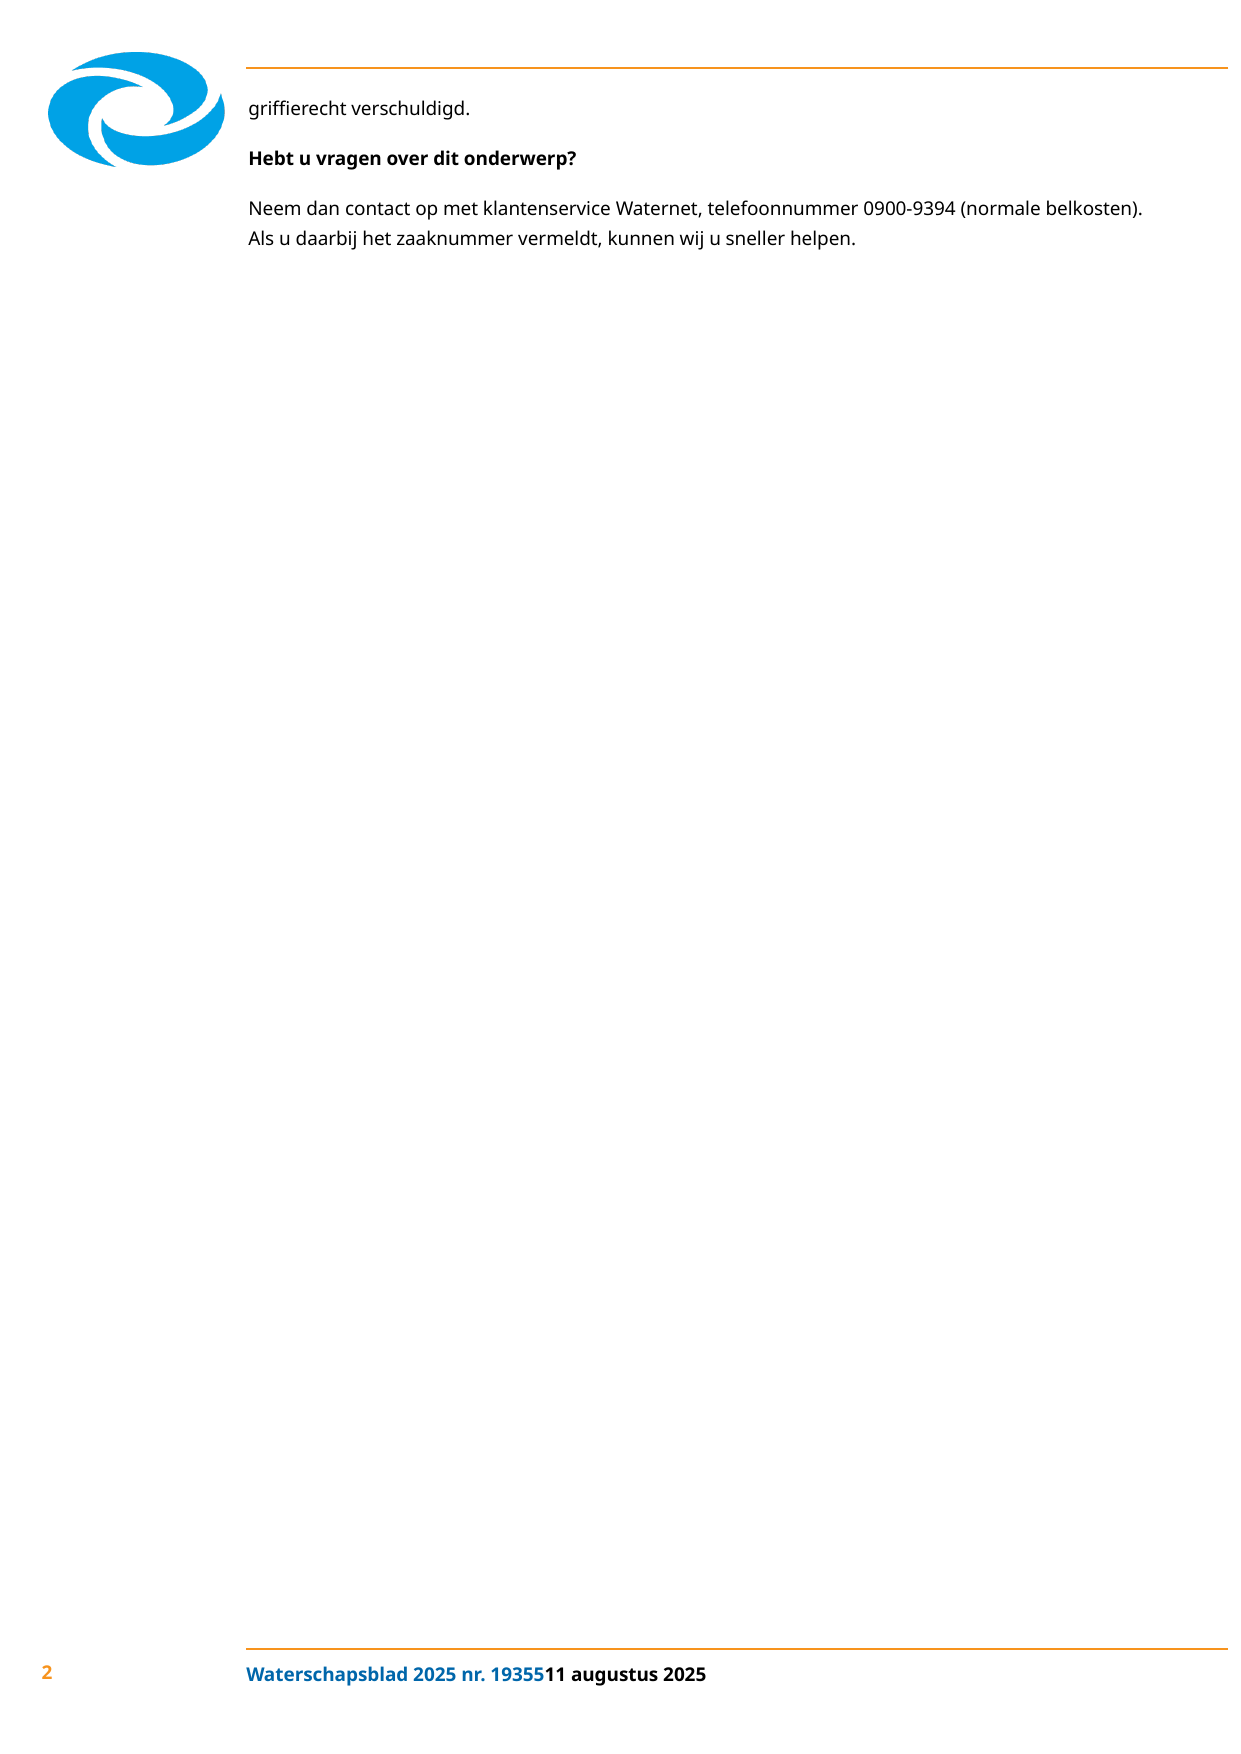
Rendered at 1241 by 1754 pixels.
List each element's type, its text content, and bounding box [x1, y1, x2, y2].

text griffierecht verschuldigd. [248, 95, 1152, 121]
text Hebt u vragen over dit onderwerp? [248, 145, 1152, 171]
text Neem dan contact op met klantenservice Waternet, telefoonnummer 0900-9394 (normale belkosten). Als u daarbij het zaaknummer vermeldt, kunnen wij u sneller helpen. [248, 196, 1152, 251]
picture [41, 47, 231, 172]
